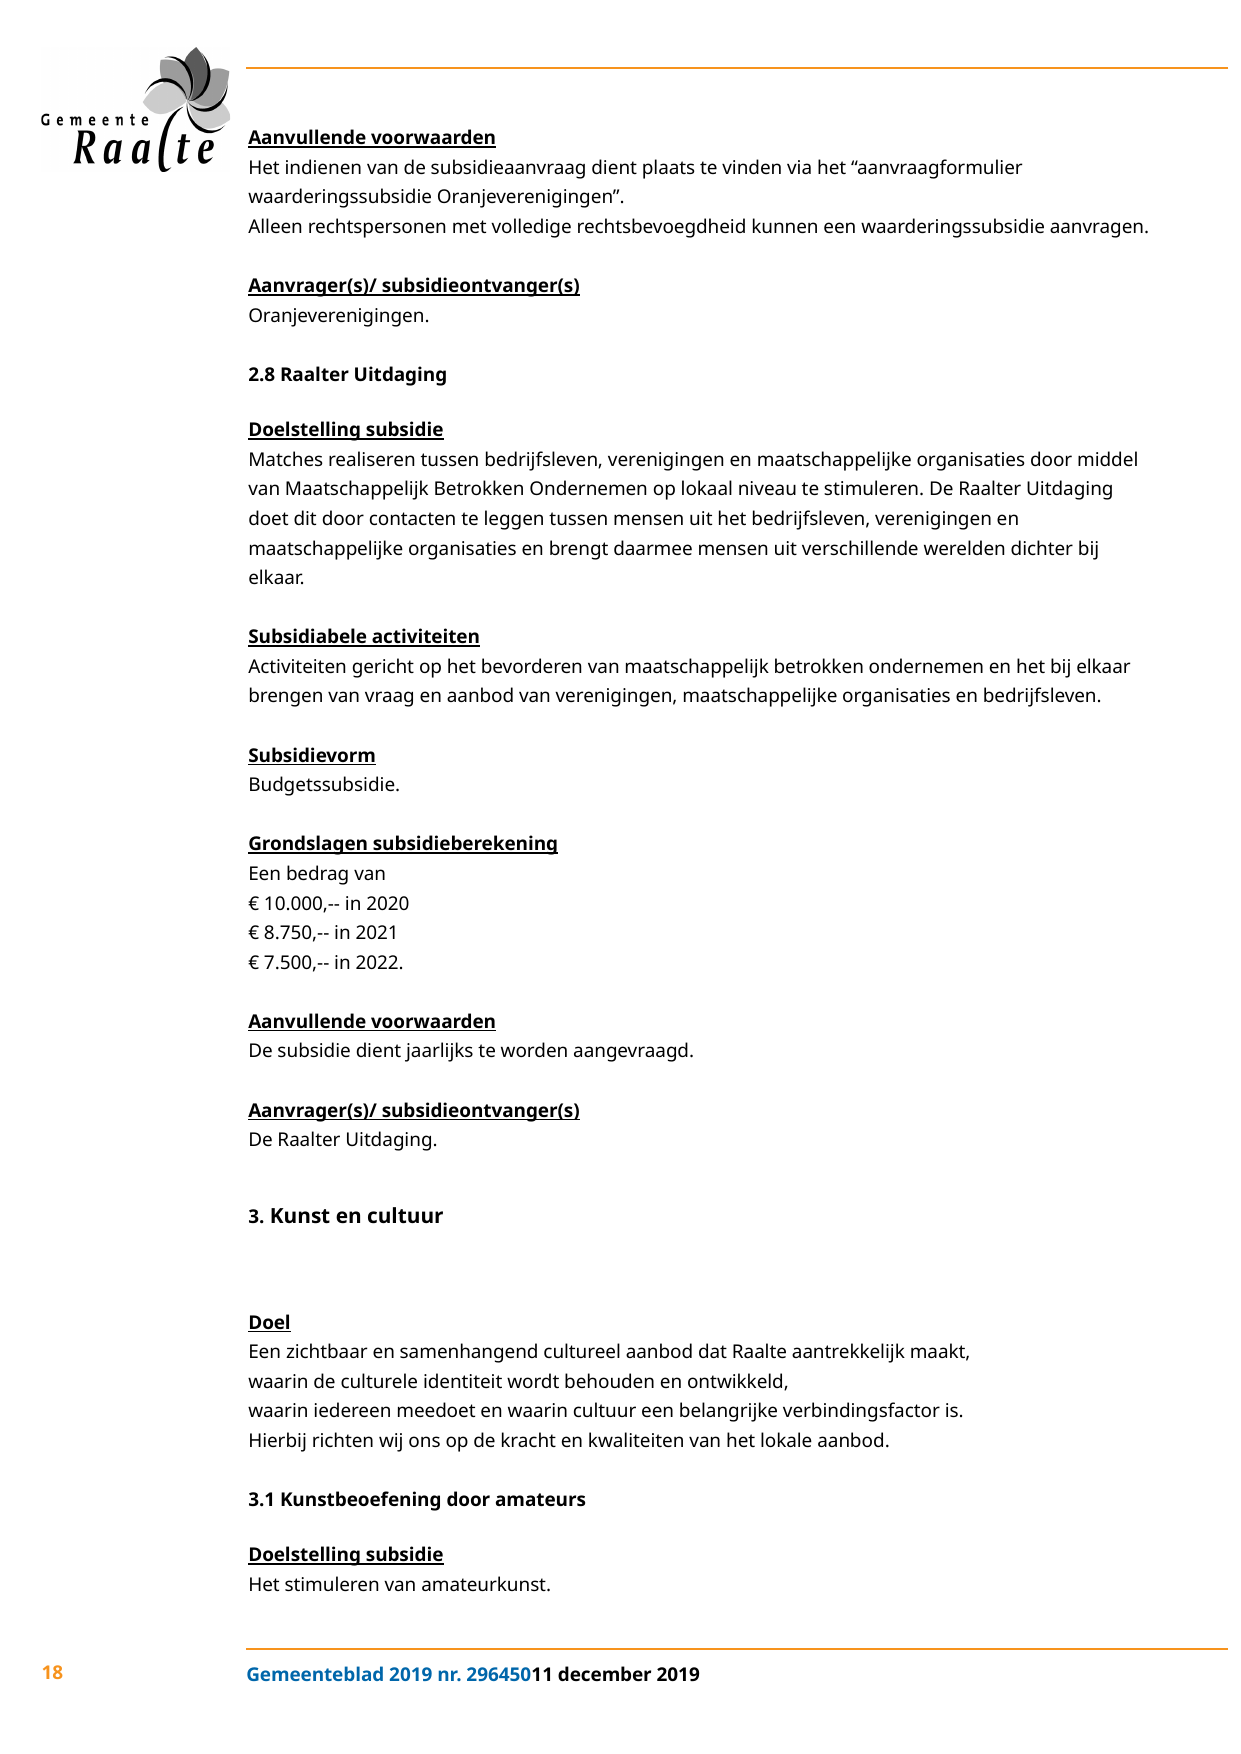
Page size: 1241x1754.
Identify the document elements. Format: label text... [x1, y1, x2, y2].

text De Raalter Uitdaging. [248, 1126, 1152, 1152]
text Matches realiseren tussen bedrijfsleven, verenigingen en maatschappelijke organisaties door middel van Maatschappelijk Betrokken Ondernemen op lokaal niveau te stimuleren. De Raalter Uitdaging doet dit door contacten te leggen tussen mensen uit het bedrijfsleven, verenigingen en maatschappelijke organisaties en brengt daarmee mensen uit verschillende werelden dichter bij elkaar. [248, 446, 1152, 590]
text Budgetssubsidie. [248, 771, 1152, 797]
text Aanvullende voorwaarden [248, 1008, 1152, 1034]
text waarin iedereen meedoet en waarin cultuur een belangrijke verbindingsfactor is. [248, 1398, 1152, 1423]
text Subsidiabele activiteiten [248, 623, 1152, 649]
text Aanvullende voorwaarden [248, 124, 1152, 150]
text Aanvrager(s)/ subsidieontvanger(s) [248, 272, 1152, 298]
text Doelstelling subsidie [248, 1542, 1152, 1567]
text 2.8 Raalter Uitdaging [248, 361, 1152, 387]
text € 7.500,-- in 2022. [248, 949, 1152, 974]
text Grondslagen subsidieberekening [248, 831, 1152, 856]
text Hierbij richten wij ons op de kracht en kwaliteiten van het lokale aanbod. [248, 1427, 1152, 1453]
text Aanvrager(s)/ subsidieontvanger(s) [248, 1097, 1152, 1122]
text Het indienen van de subsidieaanvraag dient plaats te vinden via het “aanvraagformulier waarderingssubsidie Oranjeverenigingen”. [248, 154, 1152, 209]
text De subsidie dient jaarlijks te worden aangevraagd. [248, 1038, 1152, 1063]
text € 10.000,-- in 2020 [248, 890, 1152, 915]
text Alleen rechtspersonen met volledige rechtsbevoegdheid kunnen een waarderingssubsidie aanvragen. [248, 213, 1152, 239]
picture [41, 47, 231, 172]
text Een zichtbaar en samenhangend cultureel aanbod dat Raalte aantrekkelijk maakt, [248, 1338, 1152, 1364]
text Doelstelling subsidie [248, 416, 1152, 442]
text 3.1 Kunstbeoefening door amateurs [248, 1486, 1152, 1512]
text 3. Kunst en cultuur [248, 1202, 1152, 1230]
text Een bedrag van [248, 860, 1152, 886]
text Subsidievorm [248, 742, 1152, 767]
text Oranjeverenigingen. [248, 302, 1152, 328]
text Activiteiten gericht op het bevorderen van maatschappelijk betrokken ondernemen en het bij elkaar brengen van vraag en aanbod van verenigingen, maatschappelijke organisaties en bedrijfsleven. [248, 653, 1152, 708]
text Het stimuleren van amateurkunst. [248, 1571, 1152, 1597]
text waarin de culturele identiteit wordt behouden en ontwikkeld, [248, 1368, 1152, 1394]
text Doel [248, 1309, 1152, 1334]
text € 8.750,-- in 2021 [248, 919, 1152, 945]
